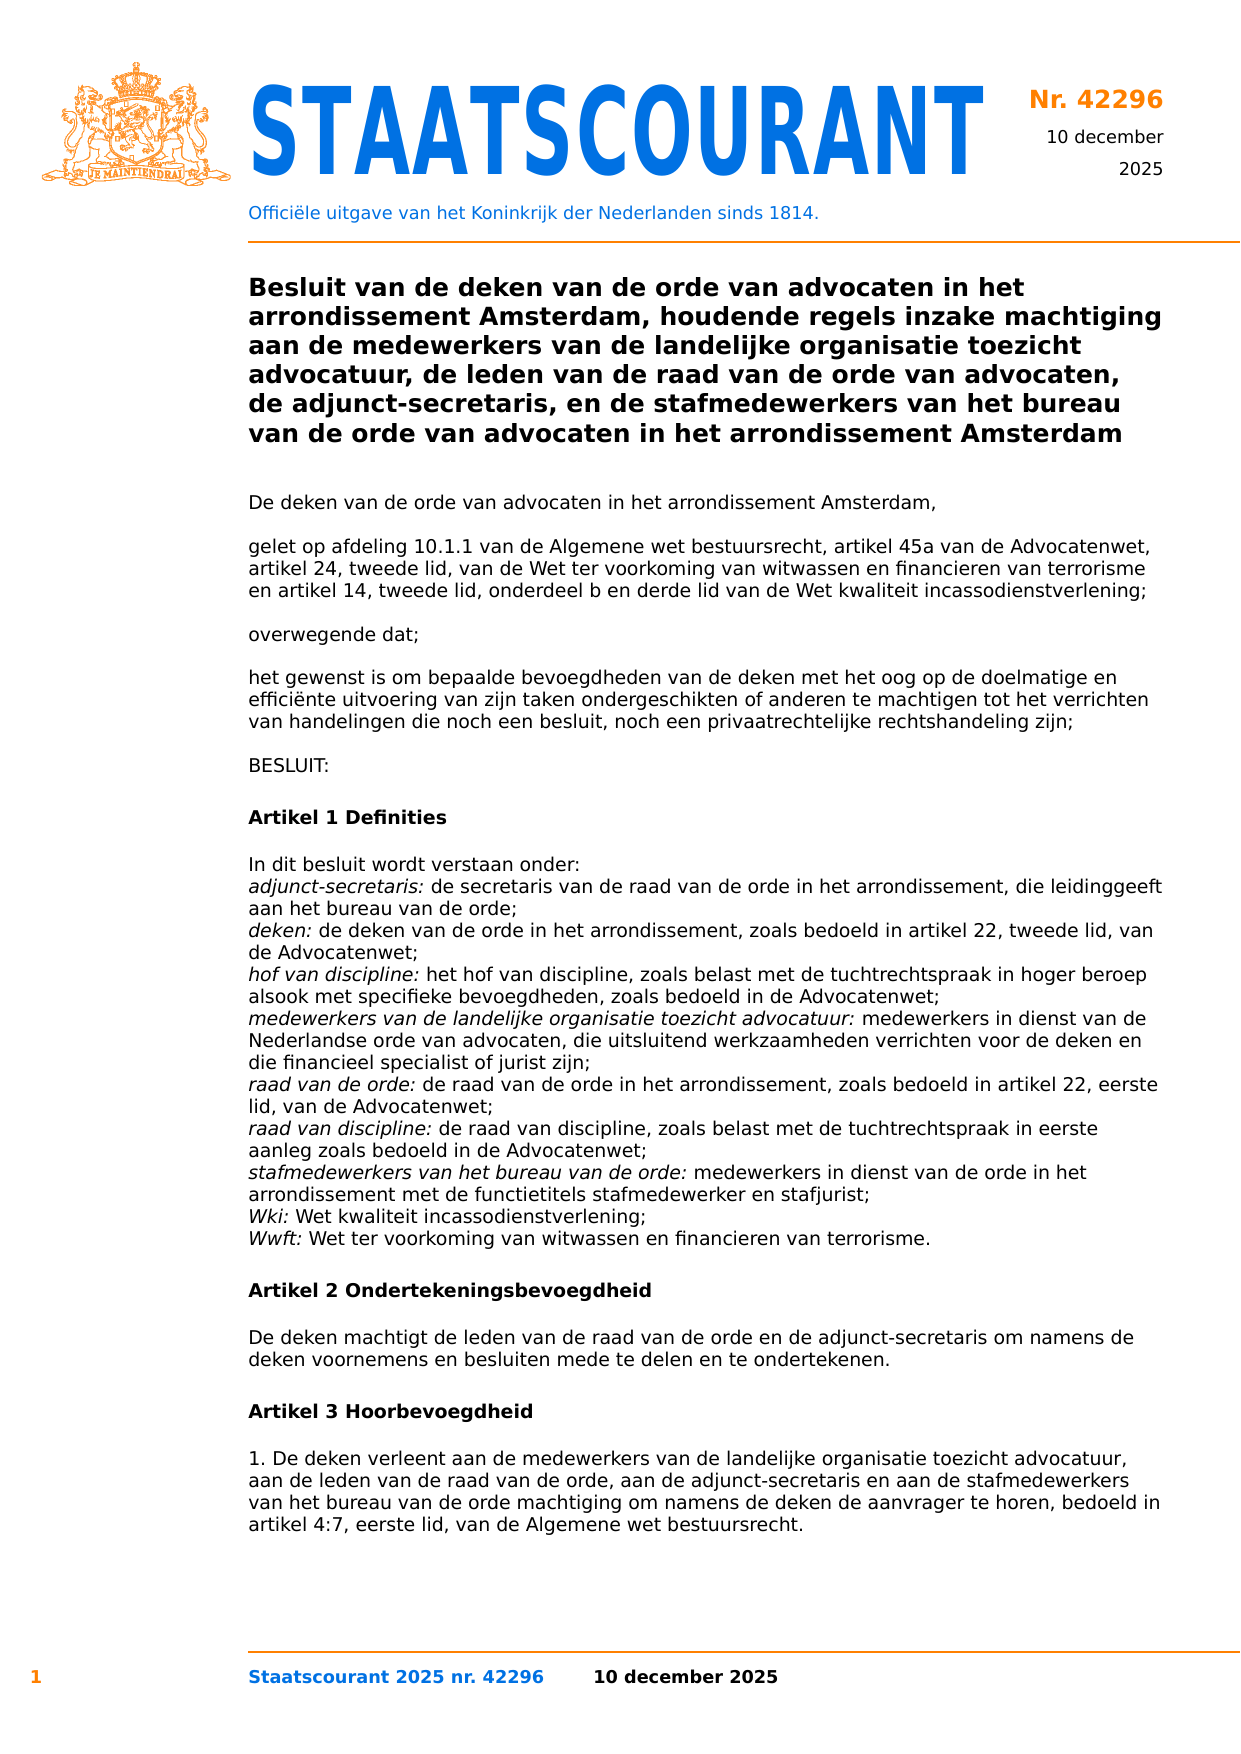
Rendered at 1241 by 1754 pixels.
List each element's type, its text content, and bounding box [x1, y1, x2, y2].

text raad van de orde: de raad van de orde in het arrondissement, zoals bedoeld in artikel 22, eerste lid, van de Advocatenwet; [248, 1074, 1163, 1118]
text BESLUIT: [248, 755, 1163, 777]
table_cell Officiële uitgave van het Koninkrijk der Nederlanden sinds 1814. [248, 203, 1240, 241]
subtitle Artikel 2 Ondertekeningsbevoegdheid [248, 1280, 1163, 1302]
text adjunct-secretaris: de secretaris van de raad van de orde in het arrondissement, die leidinggeeft aan het bureau van de orde; [248, 876, 1163, 920]
text De deken van de orde van advocaten in het arrondissement Amsterdam, [248, 492, 1163, 514]
subtitle Besluit van de deken van de orde van advocaten in het arrondissement Amsterdam, houdende regels inzake machtiging aan de medewerkers van de landelijke organisatie toezicht advocatuur, de leden van de raad van de orde van advocaten, de adjunct-secretaris, en de stafmedewerkers van het bureau van de orde van advocaten in het arrondissement Amsterdam [248, 273, 1163, 448]
table_header Nr. 42296 [998, 62, 1240, 121]
table_header [25, 62, 248, 241]
text deken: de deken van de orde in het arrondissement, zoals bedoeld in artikel 22, tweede lid, van de Advocatenwet; [248, 920, 1163, 964]
text medewerkers van de landelijke organisatie toezicht advocatuur: medewerkers in dienst van de Nederlandse orde van advocaten, die uitsluitend werkzaamheden verrichten voor de deken en die financieel specialist of jurist zijn; [248, 1008, 1163, 1074]
table_header STAATSCOURANT [248, 62, 998, 203]
text In dit besluit wordt verstaan onder: [248, 854, 1163, 876]
table_cell 10 december [998, 121, 1240, 153]
text raad van discipline: de raad van discipline, zoals belast met de tuchtrechtspraak in eerste aanleg zoals bedoeld in de Advocatenwet; [248, 1118, 1163, 1162]
text Wwft: Wet ter voorkoming van witwassen en financieren van terrorisme. [248, 1228, 1163, 1250]
text 1. De deken verleent aan de medewerkers van de landelijke organisatie toezicht advocatuur, aan de leden van de raad van de orde, aan de adjunct-secretaris en aan de stafmedewerkers van het bureau van de orde machtiging om namens de deken de aanvrager te horen, bedoeld in artikel 4:7, eerste lid, van de Algemene wet bestuursrecht. [248, 1448, 1163, 1536]
text hof van discipline: het hof van discipline, zoals belast met de tuchtrechtspraak in hoger beroep alsook met specifieke bevoegdheden, zoals bedoeld in de Advocatenwet; [248, 964, 1163, 1008]
text De deken machtigt de leden van de raad van de orde en de adjunct-secretaris om namens de deken voornemens en besluiten mede te delen en te ondertekenen. [248, 1327, 1163, 1371]
table_cell 2025 [998, 153, 1240, 203]
picture [41, 62, 231, 186]
text het gewenst is om bepaalde bevoegdheden van de deken met het oog op de doelmatige en efficiënte uitvoering van zijn taken ondergeschikten of anderen te machtigen tot het verrichten van handelingen die noch een besluit, noch een privaatrechtelijke rechtshandeling zijn; [248, 667, 1163, 733]
subtitle Artikel 1 Definities [248, 807, 1163, 829]
text gelet op afdeling 10.1.1 van de Algemene wet bestuursrecht, artikel 45a van de Advocatenwet, artikel 24, tweede lid, van de Wet ter voorkoming van witwassen en financieren van terrorisme en artikel 14, tweede lid, onderdeel b en derde lid van de Wet kwaliteit incassodienstverlening; [248, 536, 1163, 602]
text stafmedewerkers van het bureau van de orde: medewerkers in dienst van de orde in het arrondissement met de functietitels stafmedewerker en stafjurist; [248, 1162, 1163, 1206]
subtitle Artikel 3 Hoorbevoegdheid [248, 1401, 1163, 1423]
text overwegende dat; [248, 623, 1163, 645]
text Wki: Wet kwaliteit incassodienstverlening; [248, 1206, 1163, 1228]
